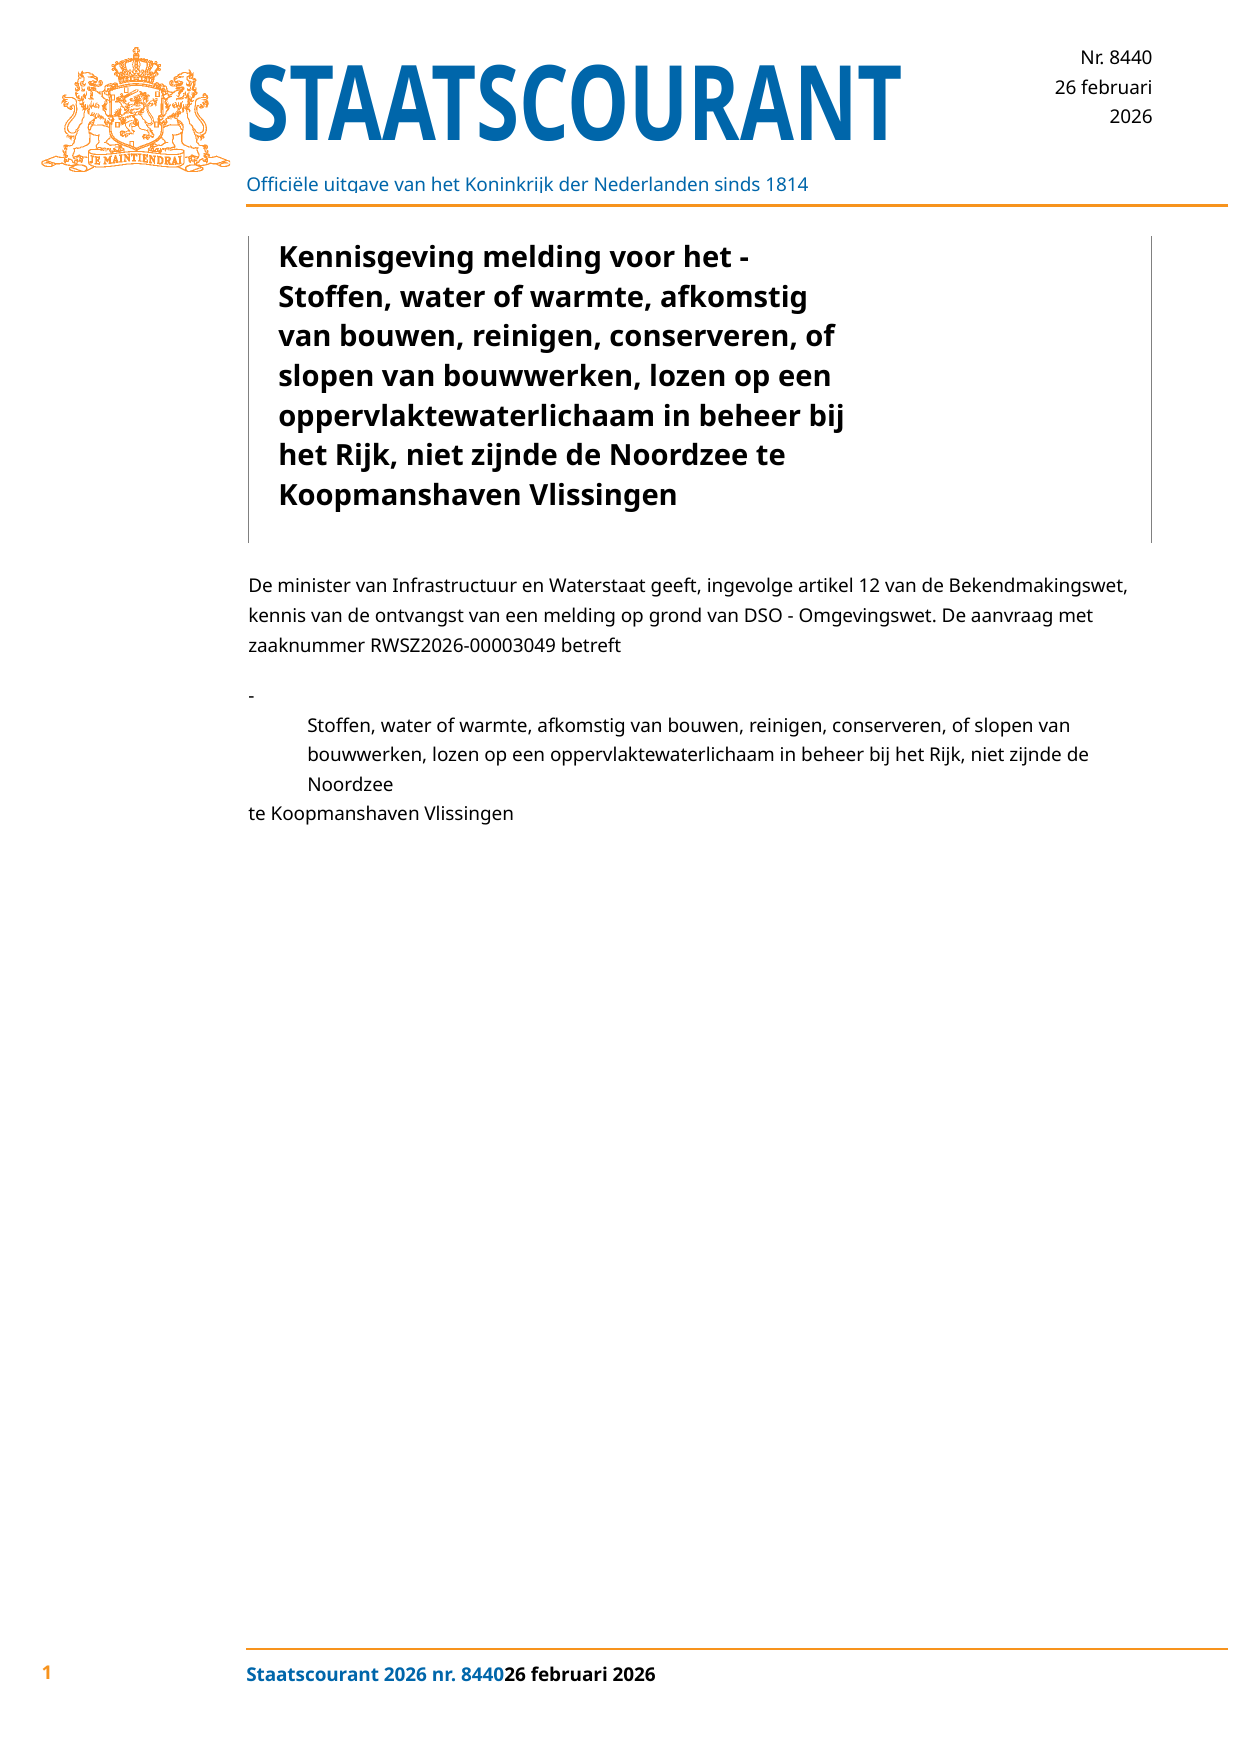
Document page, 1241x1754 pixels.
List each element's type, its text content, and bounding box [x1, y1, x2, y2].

table_header [850, 414, 1151, 543]
list Stoffen, water of warmte, afkomstig van bouwen, reinigen, conserveren, of slopen van bouwwerken, lozen op een oppervlaktewaterlichaam in beheer bij het Rijk, niet zijnde de Noordzee [248, 712, 1152, 797]
picture [41, 47, 231, 172]
table_header [1090, 236, 1151, 413]
text te Koopmanshaven Vlissingen [248, 801, 1152, 826]
table_header Kennisgeving melding voor het -Stoffen, water of warmte, afkomstig van bouwen, reinigen, conserveren, of slopen van bouwwerken, lozen op een oppervlaktewaterlichaam in beheer bij het Rijk, niet zijnde de Noordzee te Koopmanshaven Vlissingen [249, 236, 850, 543]
text De minister van Infrastructuur en Waterstaat geeft, ingevolge artikel 12 van de Bekendmakingswet, kennis van de ontvangst van een melding op grond van DSO - Omgevingswet. De aanvraag met zaaknummer RWSZ2026-00003049 betreft [248, 573, 1152, 658]
picture [912, 236, 1090, 414]
table_header [850, 236, 912, 413]
